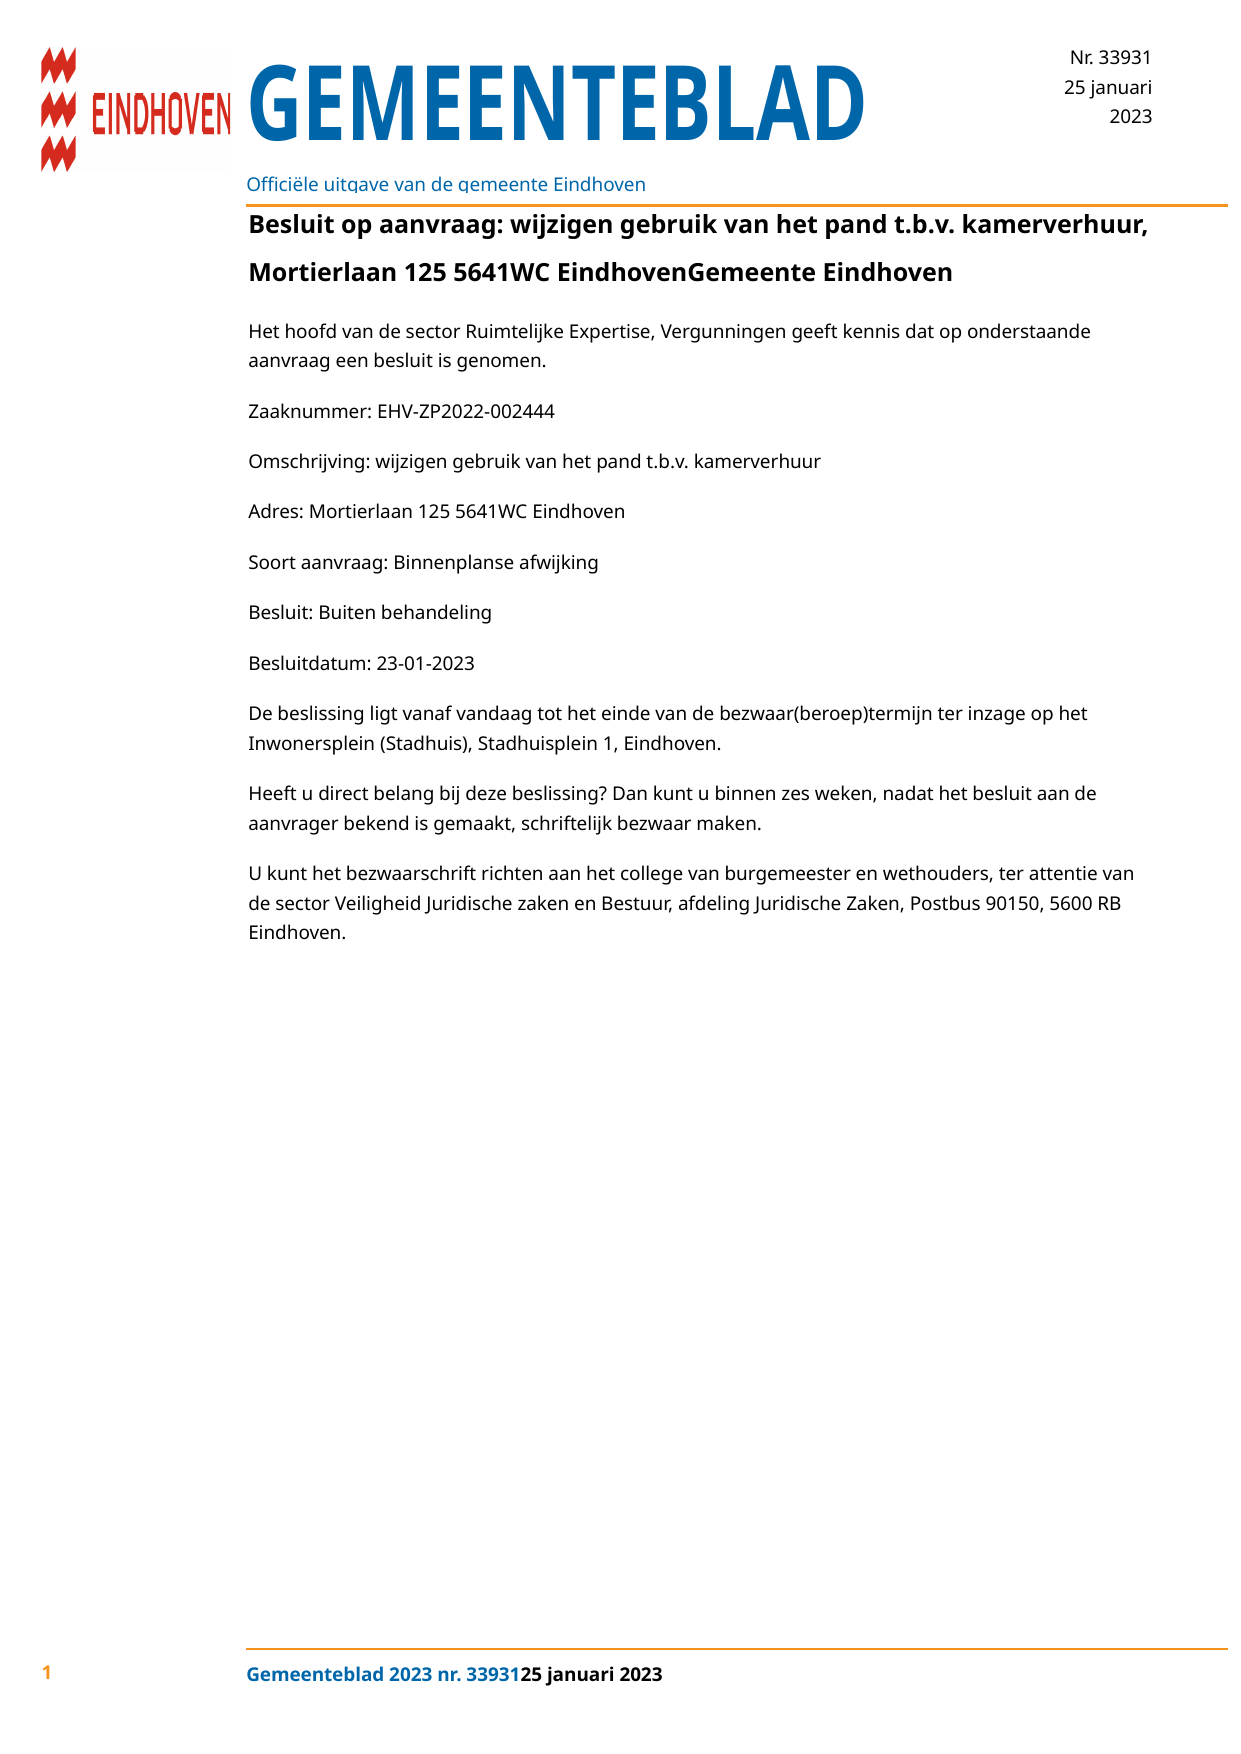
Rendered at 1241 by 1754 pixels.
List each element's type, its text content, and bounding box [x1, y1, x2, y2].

text Het hoofd van de sector Ruimtelijke Expertise, Vergunningen geeft kennis dat op onderstaande aanvraag een besluit is genomen. [248, 318, 1152, 373]
text De beslissing ligt vanaf vandaag tot het einde van de bezwaar(beroep)termijn ter inzage op het Inwonersplein (Stadhuis), Stadhuisplein 1, Eindhoven. [248, 700, 1152, 756]
text Besluit op aanvraag: wijzigen gebruik van het pand t.b.v. kamerverhuur, Mortierlaan 125 5641WC EindhovenGemeente Eindhoven [248, 207, 1152, 288]
text Zaaknummer: EHV-ZP2022-002444 [248, 398, 1152, 424]
text Besluitdatum: 23-01-2023 [248, 650, 1152, 676]
text Omschrijving: wijzigen gebruik van het pand t.b.v. kamerverhuur [248, 448, 1152, 474]
text Besluit: Buiten behandeling [248, 599, 1152, 625]
picture [41, 47, 231, 172]
text U kunt het bezwaarschrift richten aan het college van burgemeester en wethouders, ter attentie van de sector Veiligheid Juridische zaken en Bestuur, afdeling Juridische Zaken, Postbus 90150, 5600 RB Eindhoven. [248, 860, 1152, 945]
text Soort aanvraag: Binnenplanse afwijking [248, 549, 1152, 575]
text Heeft u direct belang bij deze beslissing? Dan kunt u binnen zes weken, nadat het besluit aan de aanvrager bekend is gemaakt, schriftelijk bezwaar maken. [248, 780, 1152, 836]
text Adres: Mortierlaan 125 5641WC Eindhoven [248, 499, 1152, 524]
